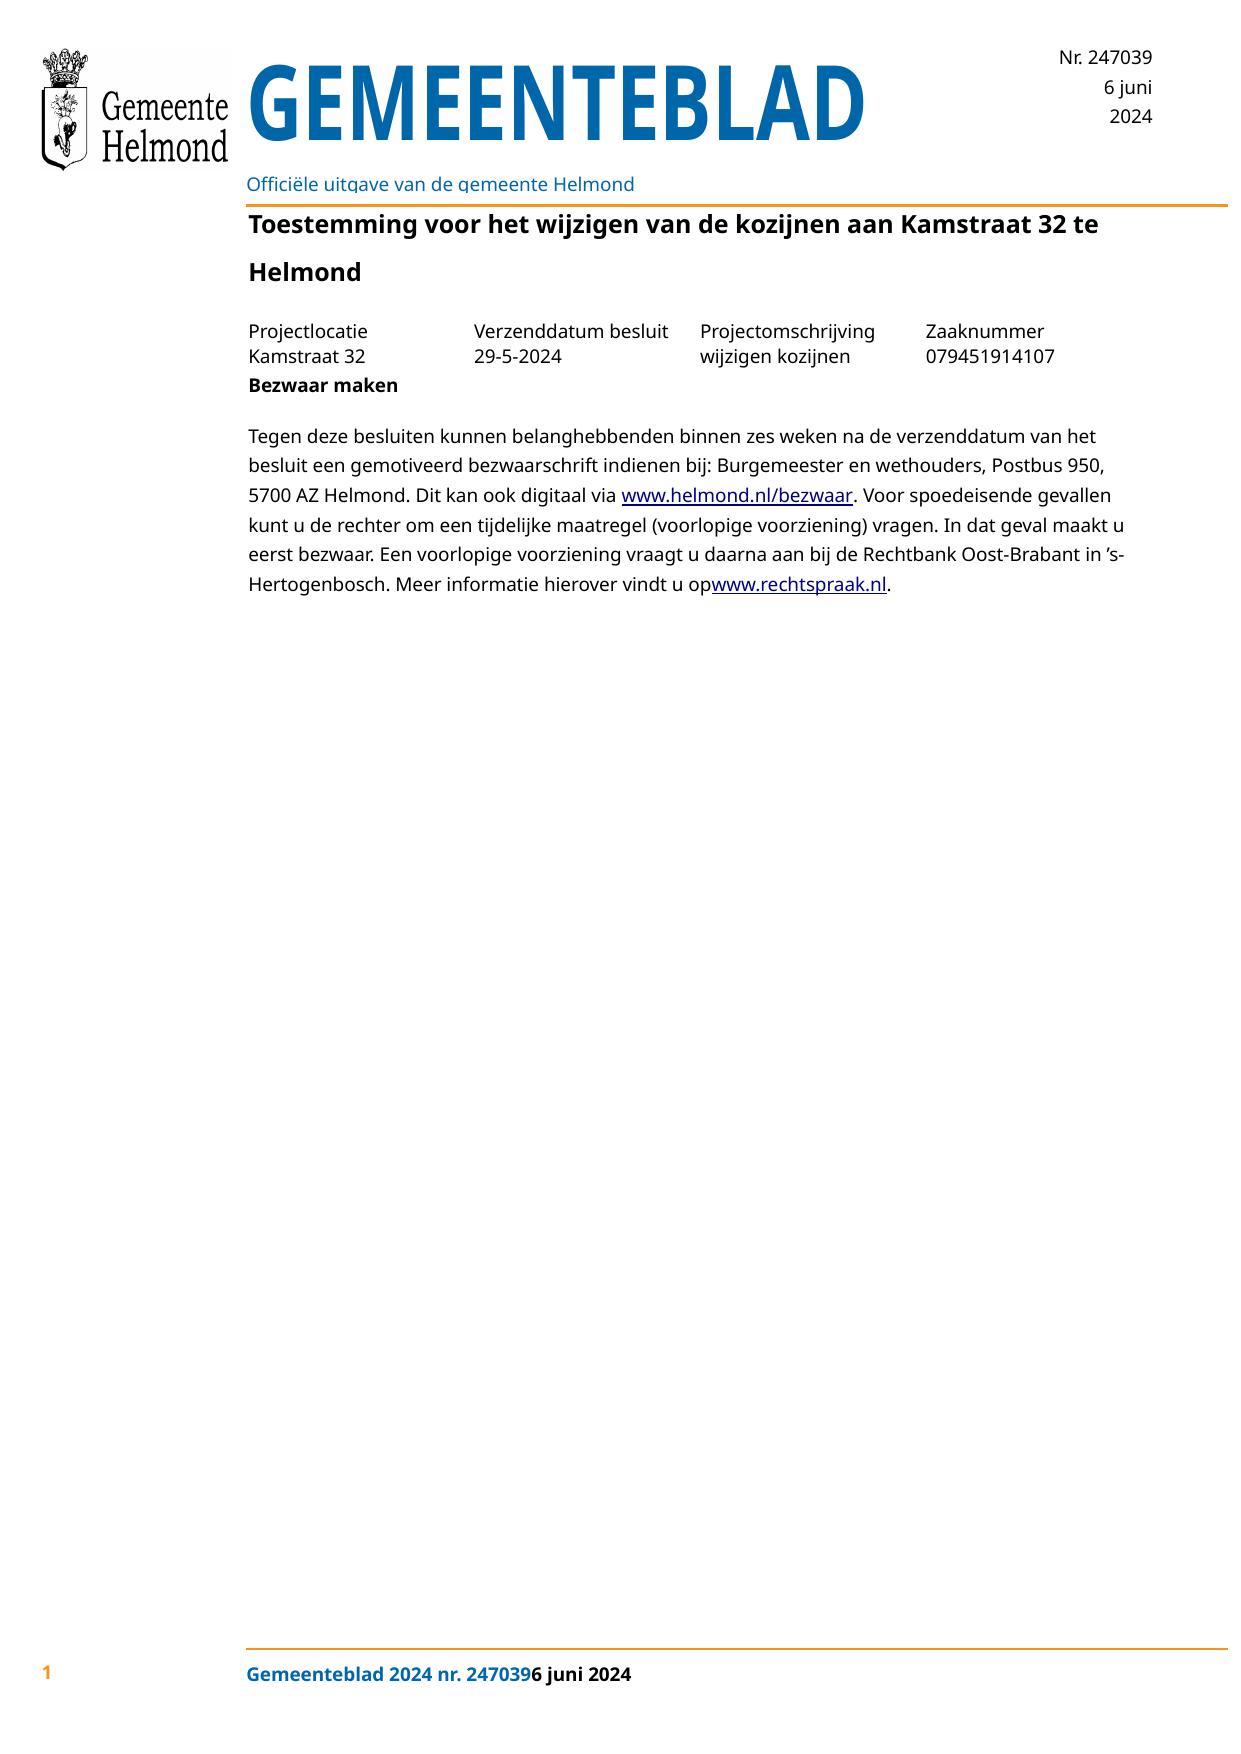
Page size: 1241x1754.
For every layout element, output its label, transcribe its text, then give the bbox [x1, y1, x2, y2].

picture [41, 47, 231, 172]
text Bezwaar maken [248, 373, 1152, 398]
table_cell Kamstraat 32 [248, 344, 474, 369]
table_header Zaaknummer [926, 318, 1152, 344]
table_cell 079451914107 [926, 344, 1152, 369]
table_cell 29-5-2024 [474, 344, 700, 369]
table_header Projectlocatie [248, 318, 474, 344]
table_header Projectomschrijving [700, 318, 926, 344]
text Toestemming voor het wijzigen van de kozijnen aan Kamstraat 32 te Helmond [248, 207, 1152, 288]
text Tegen deze besluiten kunnen belanghebbenden binnen zes weken na de verzenddatum van het besluit een gemotiveerd bezwaarschrift indienen bij: Burgemeester en wethouders, Postbus 950, 5700 AZ Helmond. Dit kan ook digitaal via www.helmond.nl/bezwaar. Voor spoedeisende gevallen kunt u de rechter om een tijdelijke maatregel (voorlopige voorziening) vragen. In dat geval maakt u eerst bezwaar. Een voorlopige voorziening vraagt u daarna aan bij de Rechtbank Oost-Brabant in ’s-Hertogenbosch. Meer informatie hierover vindt u opwww.rechtspraak.nl. [248, 423, 1152, 597]
table_header Verzenddatum besluit [474, 318, 700, 344]
table_cell wijzigen kozijnen [700, 344, 926, 369]
